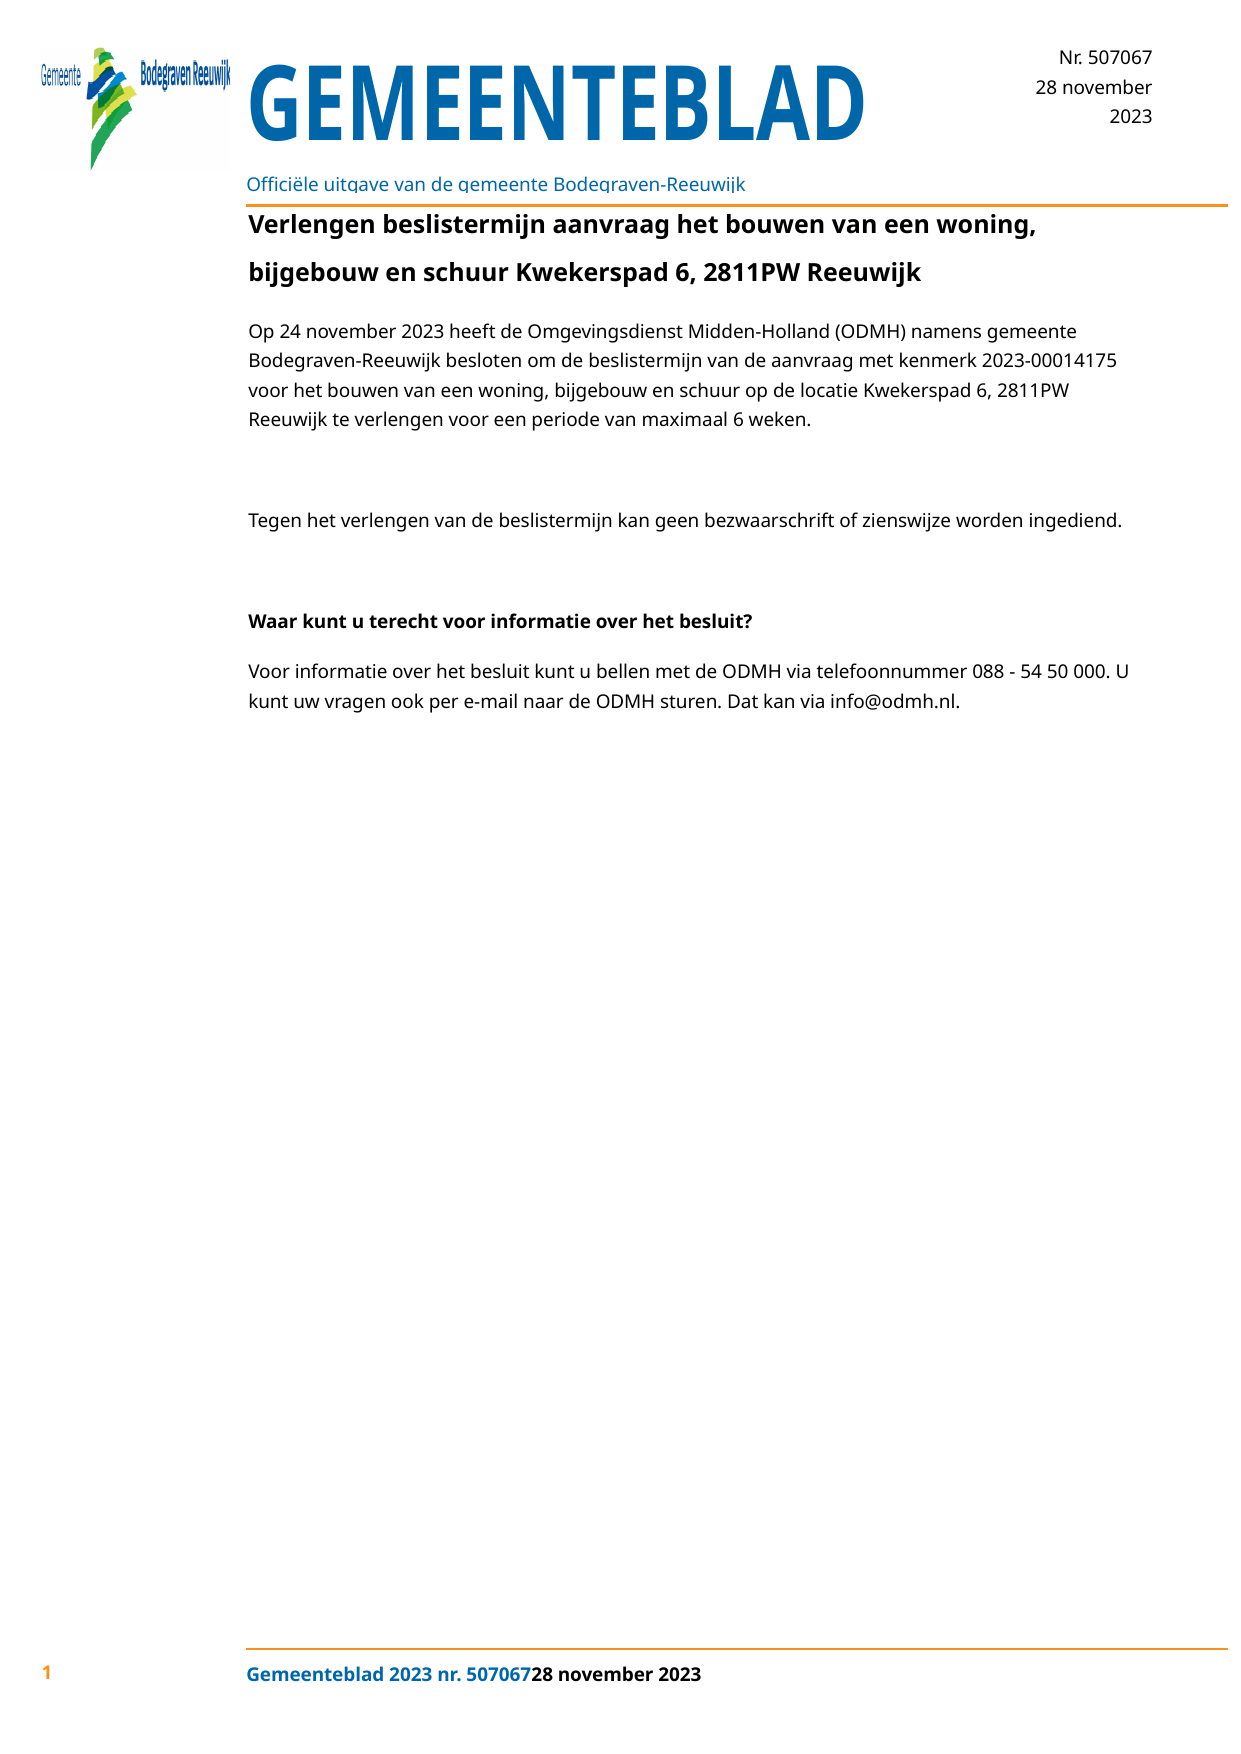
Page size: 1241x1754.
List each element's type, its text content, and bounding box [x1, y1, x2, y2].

text Waar kunt u terecht voor informatie over het besluit? [248, 608, 1152, 634]
text Tegen het verlengen van de beslistermijn kan geen bezwaarschrift of zienswijze worden ingediend. [248, 507, 1152, 533]
text Voor informatie over het besluit kunt u bellen met de ODMH via telefoonnummer 088 - 54 50 000. U kunt uw vragen ook per e-mail naar de ODMH sturen. Dat kan via info@odmh.nl. [248, 659, 1152, 714]
text Op 24 november 2023 heeft de Omgevingsdienst Midden-Holland (ODMH) namens gemeente Bodegraven-Reeuwijk besloten om de beslistermijn van de aanvraag met kenmerk 2023-00014175 voor het bouwen van een woning, bijgebouw en schuur op de locatie Kwekerspad 6, 2811PW Reeuwijk te verlengen voor een periode van maximaal 6 weken. [248, 318, 1152, 432]
text Verlengen beslistermijn aanvraag het bouwen van een woning, bijgebouw en schuur Kwekerspad 6, 2811PW Reeuwijk [248, 207, 1152, 288]
picture [41, 47, 231, 172]
